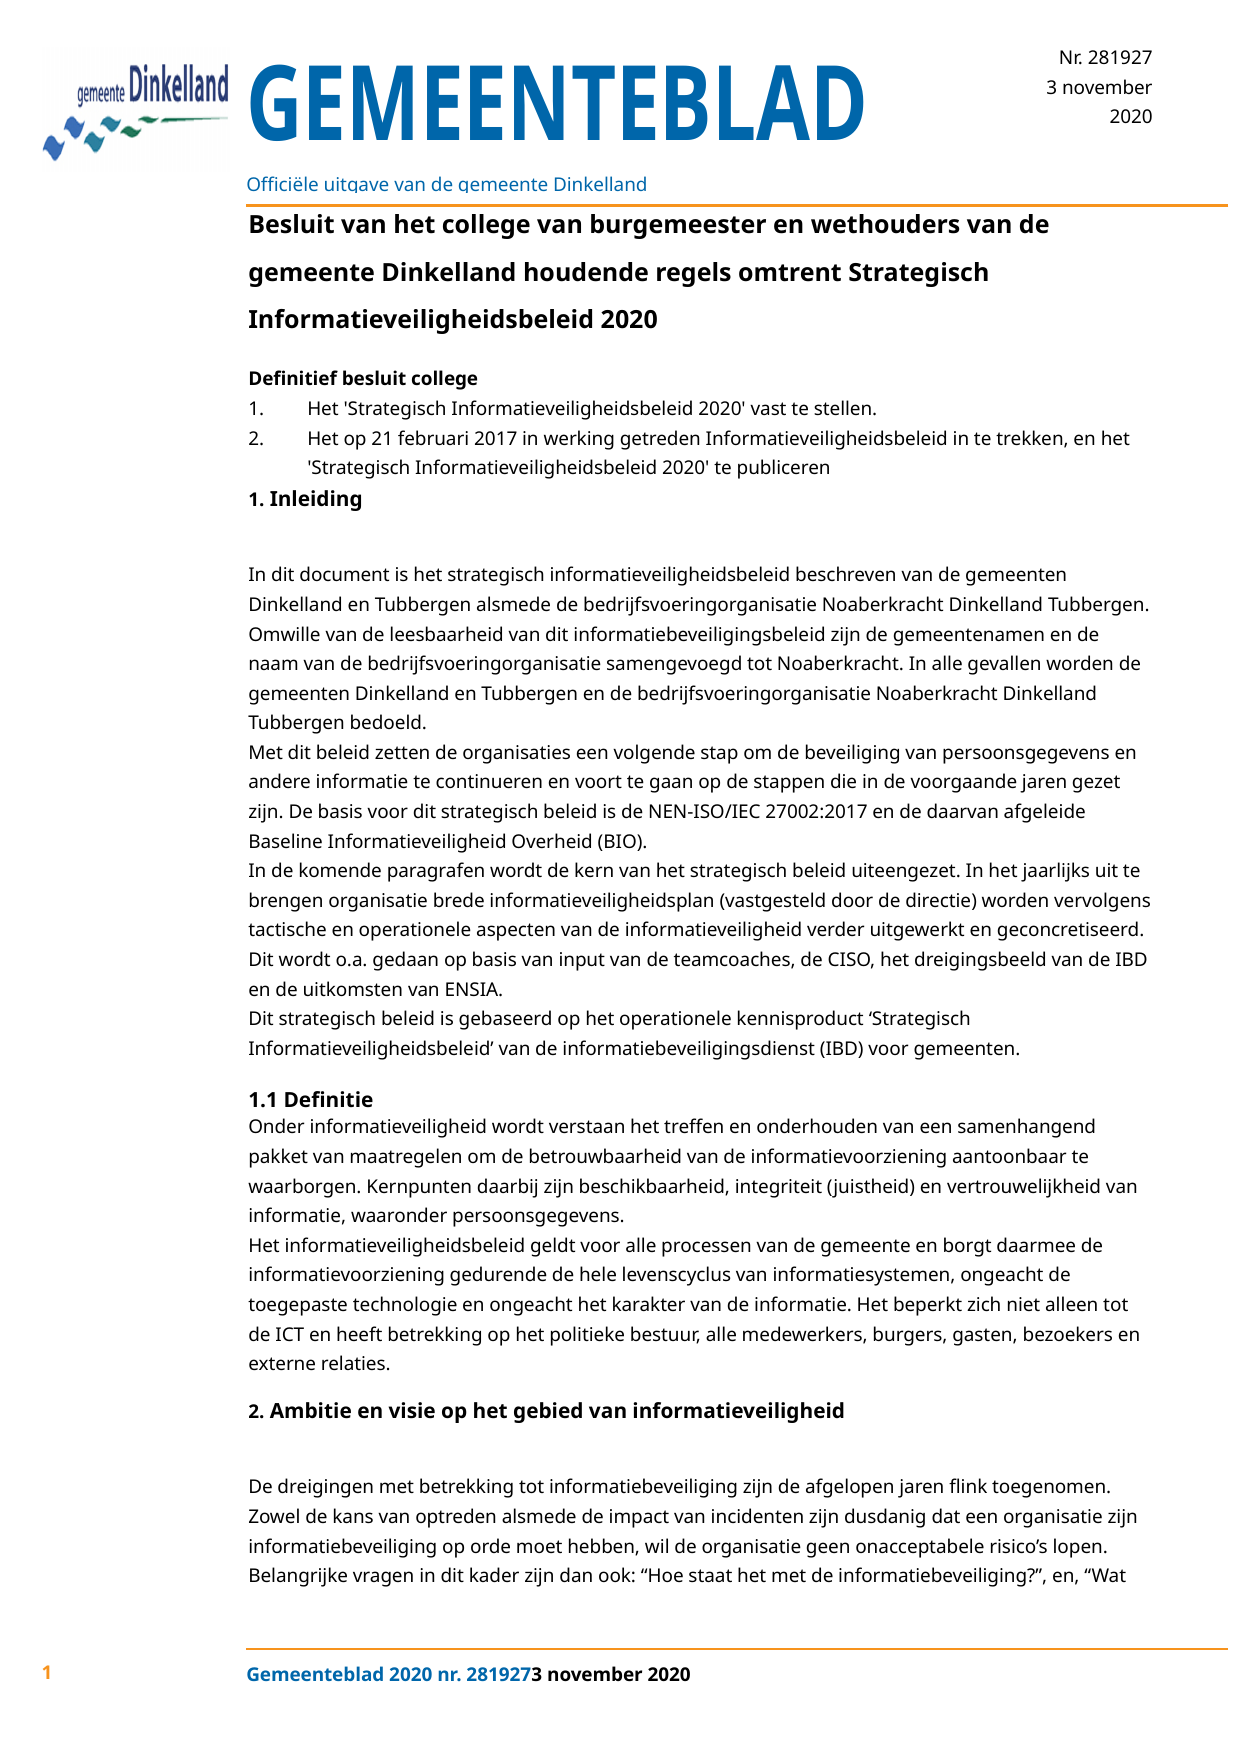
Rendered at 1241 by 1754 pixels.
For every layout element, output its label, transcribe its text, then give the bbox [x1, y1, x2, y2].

text Besluit van het college van burgemeester en wethouders van de gemeente Dinkelland houdende regels omtrent Strategisch Informatieveiligheidsbeleid 2020 [248, 207, 1152, 336]
text De dreigingen met betrekking tot informatiebeveiliging zijn de afgelopen jaren flink toegenomen. Zowel de kans van optreden alsmede de impact van incidenten zijn dusdanig dat een organisatie zijn informatiebeveiliging op orde moet hebben, wil de organisatie geen onacceptabele risico’s lopen. Belangrijke vragen in dit kader zijn dan ook: “Hoe staat het met de informatiebeveiliging?”, en, “Wat [248, 1474, 1152, 1588]
text Onder informatieveiligheid wordt verstaan het treffen en onderhouden van een samenhangend pakket van maatregelen om de betrouwbaarheid van de informatievoorziening aantoonbaar te waarborgen. Kernpunten daarbij zijn beschikbaarheid, integriteit (juistheid) en vertrouwelijkheid van informatie, waaronder persoonsgegevens. [248, 1114, 1152, 1228]
text 1. Inleiding [248, 484, 1152, 512]
text Het informatieveiligheidsbeleid geldt voor alle processen van de gemeente en borgt daarmee de informatievoorziening gedurende de hele levenscyclus van informatiesystemen, ongeacht de toegepaste technologie en ongeacht het karakter van de informatie. Het beperkt zich niet alleen tot de ICT en heeft betrekking op het politieke bestuur, alle medewerkers, burgers, gasten, bezoekers en externe relaties. [248, 1232, 1152, 1376]
text Dit strategisch beleid is gebaseerd op het operationele kennisproduct ‘Strategisch Informatieveiligheidsbeleid’ van de informatiebeveiligingsdienst (IBD) voor gemeenten. [248, 1005, 1152, 1061]
text Definitief besluit college [248, 366, 1152, 391]
text 1.1 Definitie [248, 1085, 1152, 1114]
text Met dit beleid zetten de organisaties een volgende stap om de beveiliging van persoonsgegevens en andere informatie te continueren en voort te gaan op de stappen die in de voorgaande jaren gezet zijn. De basis voor dit strategisch beleid is de NEN-ISO/IEC 27002:2017 en de daarvan afgeleide Baseline Informatieveiligheid Overheid (BIO). [248, 739, 1152, 853]
text In de komende paragrafen wordt de kern van het strategisch beleid uiteengezet. In het jaarlijks uit te brengen organisatie brede informatieveiligheidsplan (vastgesteld door de directie) worden vervolgens tactische en operationele aspecten van de informatieveiligheid verder uitgewerkt en geconcretiseerd. Dit wordt o.a. gedaan op basis van input van de teamcoaches, de CISO, het dreigingsbeeld van de IBD en de uitkomsten van ENSIA. [248, 857, 1152, 1001]
list Het 'Strategisch Informatieveiligheidsbeleid 2020' vast te stellen. [248, 395, 1152, 421]
list Het op 21 februari 2017 in werking getreden Informatieveiligheidsbeleid in te trekken, en het 'Strategisch Informatieveiligheidsbeleid 2020' te publiceren [248, 425, 1152, 480]
picture [41, 47, 231, 172]
text 2. Ambitie en visie op het gebied van informatieveiligheid [248, 1396, 1152, 1424]
text In dit document is het strategisch informatieveiligheidsbeleid beschreven van de gemeenten Dinkelland en Tubbergen alsmede de bedrijfsvoeringorganisatie Noaberkracht Dinkelland Tubbergen. Omwille van de leesbaarheid van dit informatiebeveiligingsbeleid zijn de gemeentenamen en de naam van de bedrijfsvoeringorganisatie samengevoegd tot Noaberkracht. In alle gevallen worden de gemeenten Dinkelland en Tubbergen en de bedrijfsvoeringorganisatie Noaberkracht Dinkelland Tubbergen bedoeld. [248, 562, 1152, 735]
